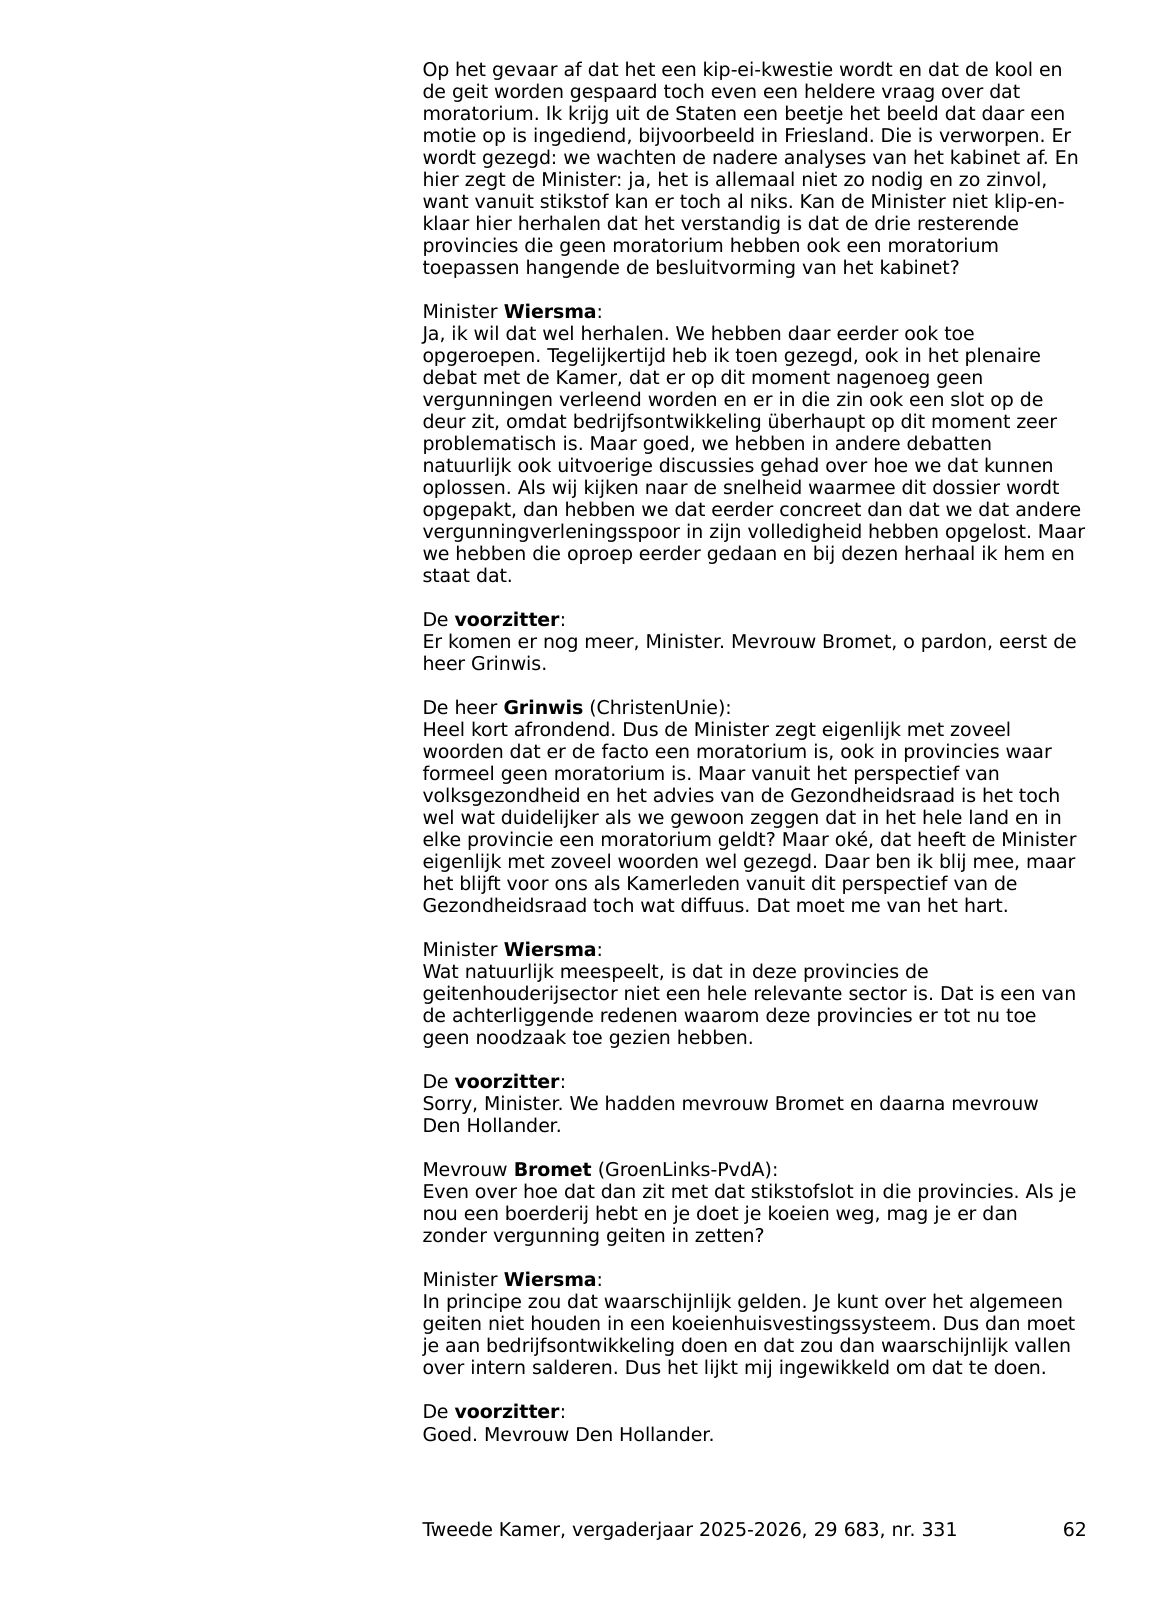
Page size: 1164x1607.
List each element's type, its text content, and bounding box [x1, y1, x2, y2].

text Ja, ik wil dat wel herhalen. We hebben daar eerder ook toe opgeroepen. Tegelijkertijd heb ik toen gezegd, ook in het plenaire debat met de Kamer, dat er op dit moment nagenoeg geen vergunningen verleend worden en er in die zin ook een slot op de deur zit, omdat bedrijfsontwikkeling überhaupt op dit moment zeer problematisch is. Maar goed, we hebben in andere debatten natuurlijk ook uitvoerige discussies gehad over hoe we dat kunnen oplossen. Als wij kijken naar de snelheid waarmee dit dossier wordt opgepakt, dan hebben we dat eerder concreet dan dat we dat andere vergunningverleningsspoor in zijn volledigheid hebben opgelost. Maar we hebben die oproep eerder gedaan en bij dezen herhaal ik hem en staat dat. [422, 323, 1087, 587]
text Minister Wiersma: [422, 1269, 1087, 1291]
text Sorry, Minister. We hadden mevrouw Bromet en daarna mevrouw Den Hollander. [422, 1093, 1087, 1137]
text De voorzitter: [422, 1401, 1087, 1423]
text Op het gevaar af dat het een kip-ei-kwestie wordt en dat de kool en de geit worden gespaard toch even een heldere vraag over dat moratorium. Ik krijg uit de Staten een beetje het beeld dat daar een motie op is ingediend, bijvoorbeeld in Friesland. Die is verworpen. Er wordt gezegd: we wachten de nadere analyses van het kabinet af. En hier zegt de Minister: ja, het is allemaal niet zo nodig en zo zinvol, want vanuit stikstof kan er toch al niks. Kan de Minister niet klip-en-klaar hier herhalen dat het verstandig is dat de drie resterende provincies die geen moratorium hebben ook een moratorium toepassen hangende de besluitvorming van het kabinet? [422, 59, 1087, 279]
text Wat natuurlijk meespeelt, is dat in deze provincies de geitenhouderijsector niet een hele relevante sector is. Dat is een van de achterliggende redenen waarom deze provincies er tot nu toe geen noodzaak toe gezien hebben. [422, 961, 1087, 1049]
text De heer Grinwis (ChristenUnie): [422, 697, 1087, 719]
text Even over hoe dat dan zit met dat stikstofslot in die provincies. Als je nou een boerderij hebt en je doet je koeien weg, mag je er dan zonder vergunning geiten in zetten? [422, 1181, 1087, 1247]
text De voorzitter: [422, 1071, 1087, 1093]
text Minister Wiersma: [422, 301, 1087, 323]
text In principe zou dat waarschijnlijk gelden. Je kunt over het algemeen geiten niet houden in een koeienhuisvestingssysteem. Dus dan moet je aan bedrijfsontwikkeling doen en dat zou dan waarschijnlijk vallen over intern salderen. Dus het lijkt mij ingewikkeld om dat te doen. [422, 1291, 1087, 1379]
text Er komen er nog meer, Minister. Mevrouw Bromet, o pardon, eerst de heer Grinwis. [422, 631, 1087, 675]
text Minister Wiersma: [422, 939, 1087, 961]
text Mevrouw Bromet (GroenLinks-PvdA): [422, 1159, 1087, 1181]
text Heel kort afrondend. Dus de Minister zegt eigenlijk met zoveel woorden dat er de facto een moratorium is, ook in provincies waar formeel geen moratorium is. Maar vanuit het perspectief van volksgezondheid en het advies van de Gezondheidsraad is het toch wel wat duidelijker als we gewoon zeggen dat in het hele land en in elke provincie een moratorium geldt? Maar oké, dat heeft de Minister eigenlijk met zoveel woorden wel gezegd. Daar ben ik blij mee, maar het blijft voor ons als Kamerleden vanuit dit perspectief van de Gezondheidsraad toch wat diffuus. Dat moet me van het hart. [422, 719, 1087, 917]
text De voorzitter: [422, 609, 1087, 631]
text Goed. Mevrouw Den Hollander. [422, 1423, 1087, 1445]
